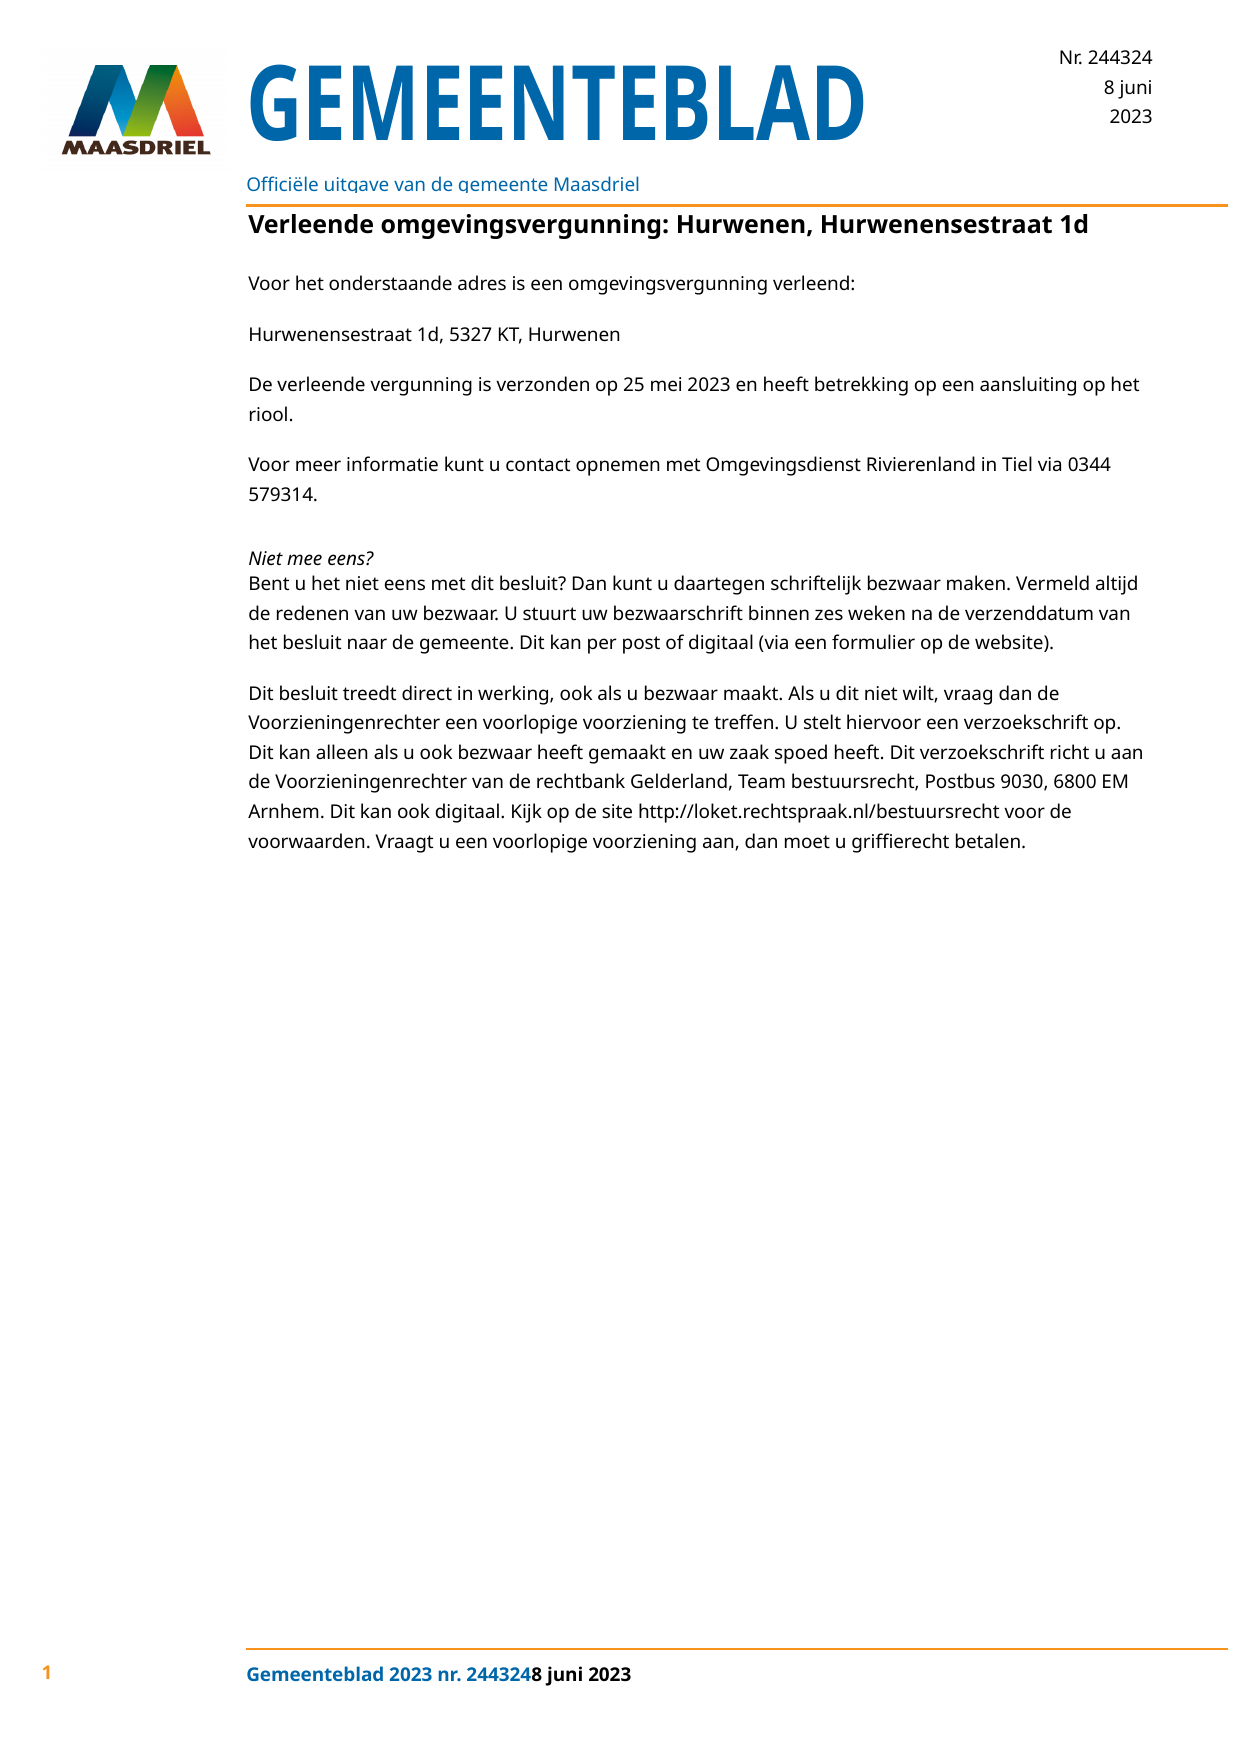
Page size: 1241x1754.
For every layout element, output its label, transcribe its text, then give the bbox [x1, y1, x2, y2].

text De verleende vergunning is verzonden op 25 mei 2023 en heeft betrekking op een aansluiting op het riool. [248, 371, 1152, 426]
text Verleende omgevingsvergunning: Hurwenen, Hurwenensestraat 1d [248, 207, 1152, 241]
text Niet mee eens? [248, 545, 1152, 570]
text Hurwenensestraat 1d, 5327 KT, Hurwenen [248, 321, 1152, 346]
text Dit besluit treedt direct in werking, ook als u bezwaar maakt. Als u dit niet wilt, vraag dan de Voorzieningenrechter een voorlopige voorziening te treffen. U stelt hiervoor een verzoekschrift op. Dit kan alleen als u ook bezwaar heeft gemaakt en uw zaak spoed heeft. Dit verzoekschrift richt u aan de Voorzieningenrechter van de rechtbank Gelderland, Team bestuursrecht, Postbus 9030, 6800 EM Arnhem. Dit kan ook digitaal. Kijk op de site http://loket.rechtspraak.nl/bestuursrecht voor de voorwaarden. Vraagt u een voorlopige voorziening aan, dan moet u griffierecht betalen. [248, 680, 1152, 854]
text Voor meer informatie kunt u contact opnemen met Omgevingsdienst Rivierenland in Tiel via 0344 579314. [248, 451, 1152, 506]
picture [41, 47, 231, 172]
text Voor het onderstaande adres is een omgevingsvergunning verleend: [248, 270, 1152, 296]
text Bent u het niet eens met dit besluit? Dan kunt u daartegen schriftelijk bezwaar maken. Vermeld altijd de redenen van uw bezwaar. U stuurt uw bezwaarschrift binnen zes weken na de verzenddatum van het besluit naar de gemeente. Dit kan per post of digitaal (via een formulier op de website). [248, 570, 1152, 655]
